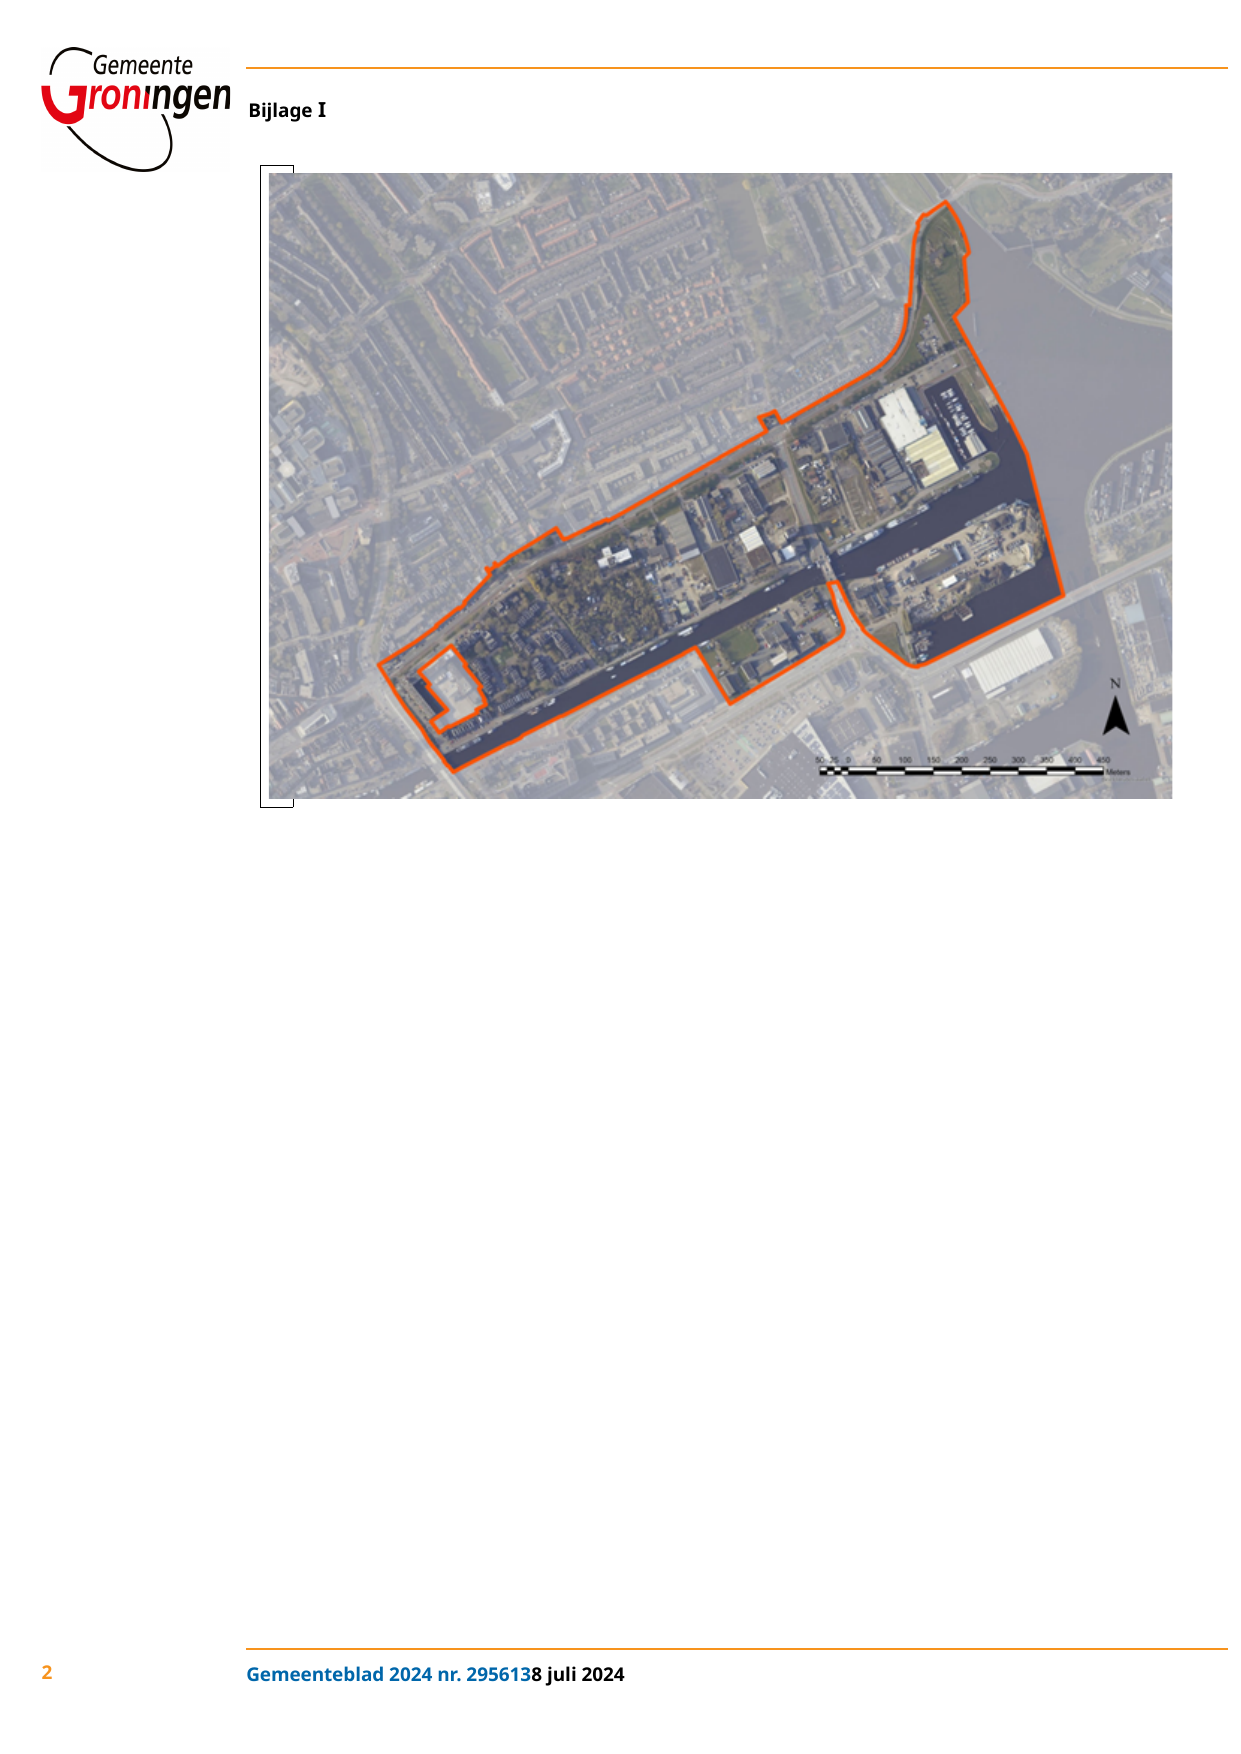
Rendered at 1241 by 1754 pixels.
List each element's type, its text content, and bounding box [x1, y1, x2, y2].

picture [41, 47, 231, 172]
picture [268, 173, 1173, 799]
text Bijlage I [248, 95, 1152, 123]
